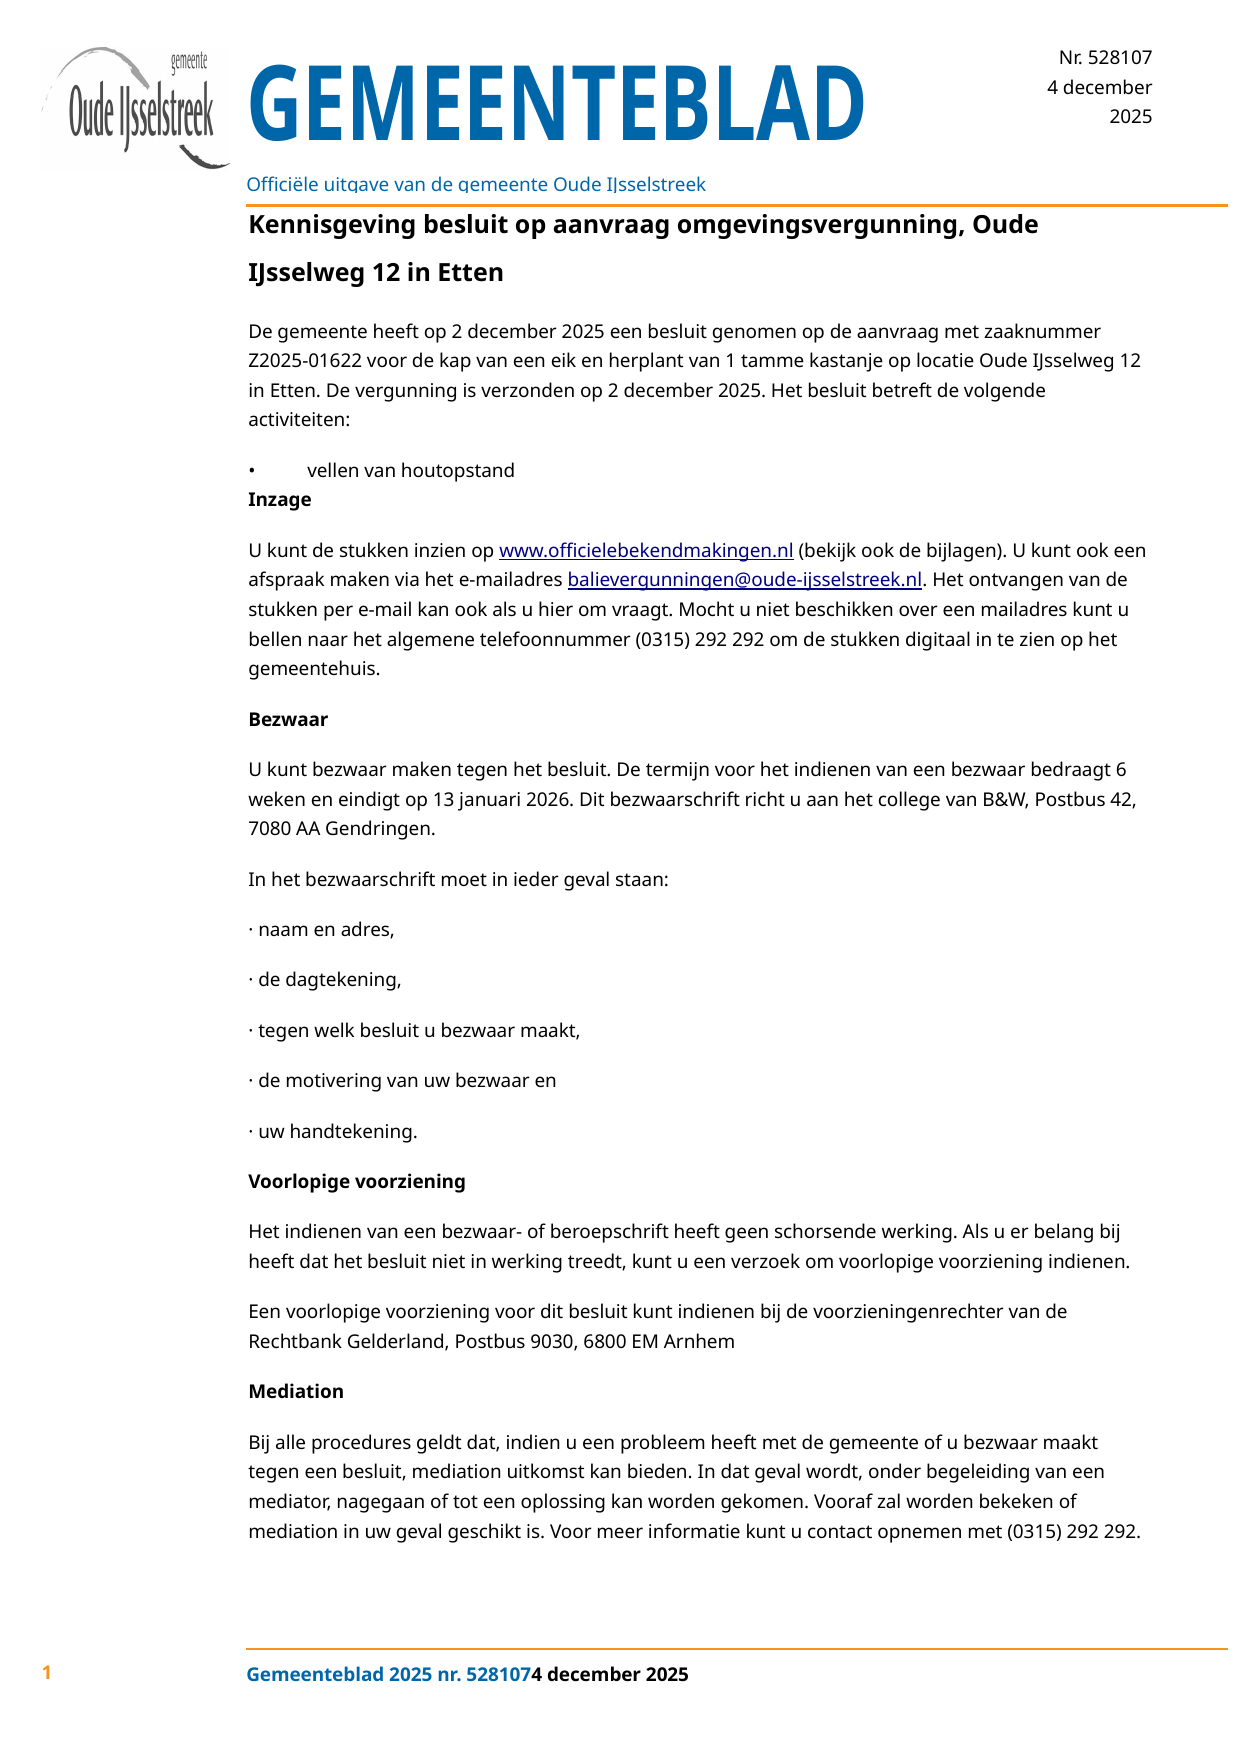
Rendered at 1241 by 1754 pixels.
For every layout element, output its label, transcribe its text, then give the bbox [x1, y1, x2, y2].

text Een voorlopige voorziening voor dit besluit kunt indienen bij de voorzieningenrechter van de Rechtbank Gelderland, Postbus 9030, 6800 EM Arnhem [248, 1299, 1152, 1354]
text Het indienen van een bezwaar- of beroepschrift heeft geen schorsende werking. Als u er belang bij heeft dat het besluit niet in werking treedt, kunt u een verzoek om voorlopige voorziening indienen. [248, 1219, 1152, 1274]
text Bij alle procedures geldt dat, indien u een probleem heeft met de gemeente of u bezwaar maakt tegen een besluit, mediation uitkomst kan bieden. In dat geval wordt, onder begeleiding van een mediator, nagegaan of tot een oplossing kan worden gekomen. Vooraf zal worden bekeken of mediation in uw geval geschikt is. Voor meer informatie kunt u contact opnemen met (0315) 292 292. [248, 1429, 1152, 1544]
text U kunt bezwaar maken tegen het besluit. De termijn voor het indienen van een bezwaar bedraagt 6 weken en eindigt op 13 januari 2026. Dit bezwaarschrift richt u aan het college van B&W, Postbus 42, 7080 AA Gendringen. [248, 756, 1152, 841]
text · tegen welk besluit u bezwaar maakt, [248, 1017, 1152, 1043]
text Bezwaar [248, 706, 1152, 732]
text · de motivering van uw bezwaar en [248, 1067, 1152, 1093]
text Kennisgeving besluit op aanvraag omgevingsvergunning, Oude IJsselweg 12 in Etten [248, 207, 1152, 288]
text U kunt de stukken inzien op www.officielebekendmakingen.nl (bekijk ook de bijlagen). U kunt ook een afspraak maken via het e-mailadres balievergunningen@oude-ijsselstreek.nl. Het ontvangen van de stukken per e-mail kan ook als u hier om vraagt. Mocht u niet beschikken over een mailadres kunt u bellen naar het algemene telefoonnummer (0315) 292 292 om de stukken digitaal in te zien op het gemeentehuis. [248, 537, 1152, 681]
text · naam en adres, [248, 916, 1152, 942]
text · uw handtekening. [248, 1118, 1152, 1144]
list vellen van houtopstand [248, 457, 1152, 483]
text · de dagtekening, [248, 967, 1152, 992]
text Inzage [248, 487, 1152, 512]
picture [41, 47, 231, 172]
text De gemeente heeft op 2 december 2025 een besluit genomen op de aanvraag met zaaknummer Z2025-01622 voor de kap van een eik en herplant van 1 tamme kastanje op locatie Oude IJsselweg 12 in Etten. De vergunning is verzonden op 2 december 2025. Het besluit betreft de volgende activiteiten: [248, 318, 1152, 432]
text Mediation [248, 1379, 1152, 1404]
text Voorlopige voorziening [248, 1168, 1152, 1194]
text In het bezwaarschrift moet in ieder geval staan: [248, 866, 1152, 892]
